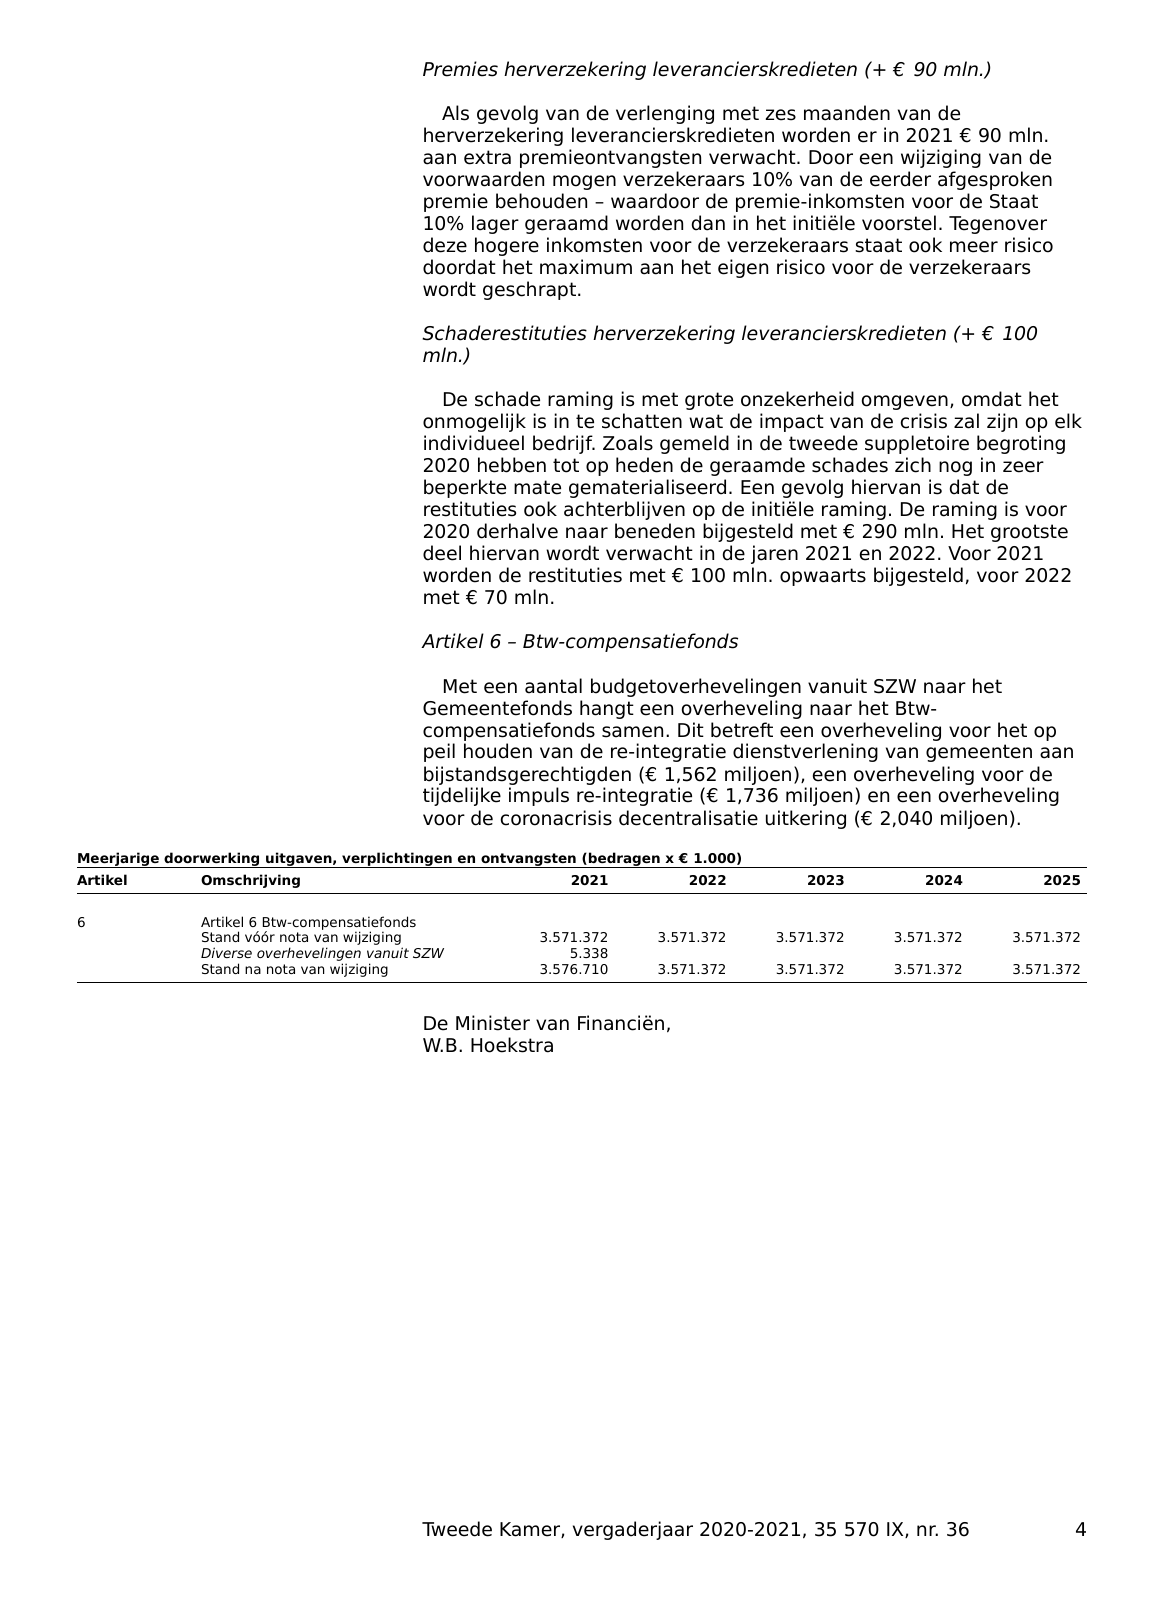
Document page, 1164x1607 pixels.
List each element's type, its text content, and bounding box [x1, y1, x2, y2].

table_cell 5.338 [496, 946, 614, 962]
text Met een aantal budgetoverhevelingen vanuit SZW naar het Gemeentefonds hangt een overheveling naar het Btw-compensatiefonds samen. Dit betreft een overheveling voor het op peil houden van de re-integratie dienstverlening van gemeenten aan bijstandsgerechtigden (€ 1,562 miljoen), een overheveling voor de tijdelijke impuls re-integratie (€ 1,736 miljoen) en een overheveling voor de coronacrisis decentralisatie uitkering (€ 2,040 miljoen). [422, 676, 1087, 829]
table_cell [850, 915, 968, 930]
table_cell Artikel 6 Btw-compensatiefonds [195, 915, 496, 930]
table_cell 2023 [732, 868, 850, 893]
table_cell 2021 [496, 868, 614, 893]
table_cell 3.571.372 [850, 962, 968, 982]
table_cell [614, 894, 732, 914]
table_cell [614, 946, 732, 962]
table_cell Artikel [77, 868, 195, 893]
table_cell 3.571.372 [614, 962, 732, 982]
table_cell [969, 946, 1087, 962]
table_cell [850, 894, 968, 914]
table_cell Stand vóór nota van wijziging [195, 930, 496, 946]
table_cell [732, 894, 850, 914]
table_cell 3.571.372 [850, 930, 968, 946]
table_cell [77, 946, 195, 962]
table_cell 3.571.372 [614, 930, 732, 946]
table_cell [496, 915, 614, 930]
subtitle Artikel 6 – Btw-compensatiefonds [422, 631, 1087, 653]
table_cell [77, 894, 195, 914]
table_cell [77, 930, 195, 946]
table_header Meerjarige doorwerking uitgaven, verplichtingen en ontvangsten (bedragen x € 1.000) [77, 851, 1087, 867]
table_cell 2024 [850, 868, 968, 893]
table_cell [195, 894, 496, 914]
table_cell 3.571.372 [496, 930, 614, 946]
table_cell 2025 [969, 868, 1087, 893]
text Als gevolg van de verlenging met zes maanden van de herverzekering leverancierskredieten worden er in 2021 € 90 mln. aan extra premieontvangsten verwacht. Door een wijziging van de voorwaarden mogen verzekeraars 10% van de eerder afgesproken premie behouden – waardoor de premie-inkomsten voor de Staat 10% lager geraamd worden dan in het initiële voorstel. Tegenover deze hogere inkomsten voor de verzekeraars staat ook meer risico doordat het maximum aan het eigen risico voor de verzekeraars wordt geschrapt. [422, 103, 1087, 301]
subtitle Schaderestituties herverzekering leverancierskredieten (+ € 100 mln.) [422, 323, 1087, 367]
table_cell [496, 894, 614, 914]
table_cell [969, 915, 1087, 930]
table_cell 3.571.372 [969, 962, 1087, 982]
text De Minister van Financiën, W.B. Hoekstra [422, 1013, 1087, 1057]
table_cell Diverse overhevelingen vanuit SZW [195, 946, 496, 962]
table_cell 2022 [614, 868, 732, 893]
table_cell [77, 962, 195, 982]
text De schade raming is met grote onzekerheid omgeven, omdat het onmogelijk is in te schatten wat de impact van de crisis zal zijn op elk individueel bedrijf. Zoals gemeld in de tweede suppletoire begroting 2020 hebben tot op heden de geraamde schades zich nog in zeer beperkte mate gematerialiseerd. Een gevolg hiervan is dat de restituties ook achterblijven op de initiële raming. De raming is voor 2020 derhalve naar beneden bijgesteld met € 290 mln. Het grootste deel hiervan wordt verwacht in de jaren 2021 en 2022. Voor 2021 worden de restituties met € 100 mln. opwaarts bijgesteld, voor 2022 met € 70 mln. [422, 389, 1087, 609]
table_cell [732, 946, 850, 962]
subtitle Premies herverzekering leverancierskredieten (+ € 90 mln.) [422, 59, 1087, 81]
table_cell [850, 946, 968, 962]
table_cell 3.576.710 [496, 962, 614, 982]
table_cell [969, 894, 1087, 914]
table_cell [732, 915, 850, 930]
table_cell 3.571.372 [732, 962, 850, 982]
table_cell [614, 915, 732, 930]
table_cell 3.571.372 [969, 930, 1087, 946]
table_cell Omschrijving [195, 868, 496, 893]
table_cell 3.571.372 [732, 930, 850, 946]
table_cell Stand na nota van wijziging [195, 962, 496, 982]
table_cell 6 [77, 915, 195, 930]
